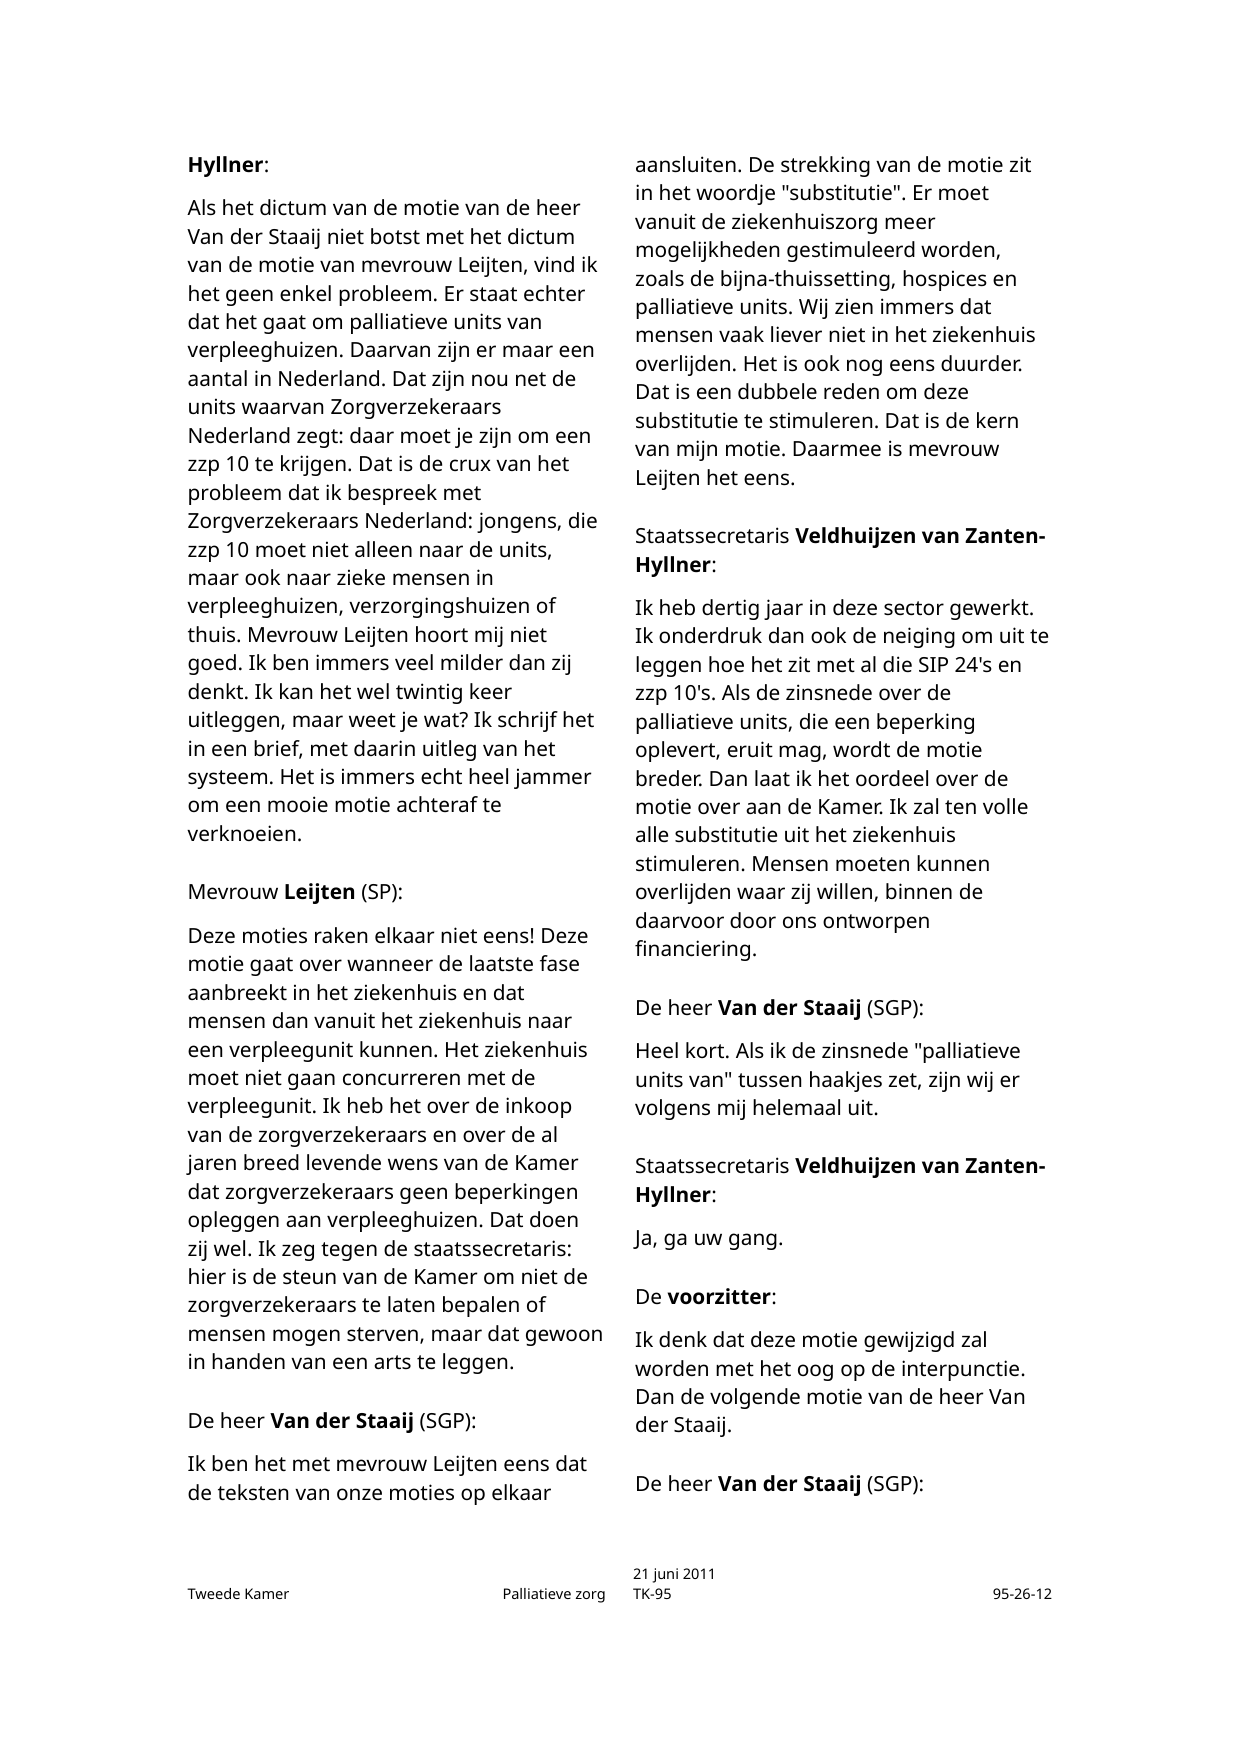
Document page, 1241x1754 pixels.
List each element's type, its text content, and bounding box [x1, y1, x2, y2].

text De heer Van der Staaij (SGP): [635, 993, 1053, 1021]
text Mevrouw Leijten (SP): [187, 877, 605, 906]
text Ik heb dertig jaar in deze sector gewerkt. Ik onderdruk dan ook de neiging om uit te leggen hoe het zit met al die SIP 24's en zzp 10's. Als de zinsnede over de palliatieve units, die een beperking oplevert, eruit mag, wordt de motie breder. Dan laat ik het oordeel over de motie over aan de Kamer. Ik zal ten volle alle substitutie uit het ziekenhuis stimuleren. Mensen moeten kunnen overlijden waar zij willen, binnen de daarvoor door ons ontworpen financiering. [635, 593, 1053, 963]
text Hyllner: [187, 150, 605, 178]
text aansluiten. De strekking van de motie zit in het woordje "substitutie". Er moet vanuit de ziekenhuiszorg meer mogelijkheden gestimuleerd worden, zoals de bijna-thuissetting, hospices en palliatieve units. Wij zien immers dat mensen vaak liever niet in het ziekenhuis overlijden. Het is ook nog eens duurder. Dat is een dubbele reden om deze substitutie te stimuleren. Dat is de kern van mijn motie. Daarmee is mevrouw Leijten het eens. [635, 150, 1053, 491]
text Als het dictum van de motie van de heer Van der Staaij niet botst met het dictum van de motie van mevrouw Leijten, vind ik het geen enkel probleem. Er staat echter dat het gaat om palliatieve units van verpleeghuizen. Daarvan zijn er maar een aantal in Nederland. Dat zijn nou net de units waarvan Zorgverzekeraars Nederland zegt: daar moet je zijn om een zzp 10 te krijgen. Dat is de crux van het probleem dat ik bespreek met Zorgverzekeraars Nederland: jongens, die zzp 10 moet niet alleen naar de units, maar ook naar zieke mensen in verpleeghuizen, verzorgingshuizen of thuis. Mevrouw Leijten hoort mij niet goed. Ik ben immers veel milder dan zij denkt. Ik kan het wel twintig keer uitleggen, maar weet je wat? Ik schrijf het in een brief, met daarin uitleg van het systeem. Het is immers echt heel jammer om een mooie motie achteraf te verknoeien. [187, 193, 605, 847]
text Dan de volgende motie van de heer Van der Staaij. [635, 1382, 1053, 1439]
text De voorzitter: [635, 1282, 1053, 1310]
text Deze moties raken elkaar niet eens! Deze motie gaat over wanneer de laatste fase aanbreekt in het ziekenhuis en dat mensen dan vanuit het ziekenhuis naar een verpleegunit kunnen. Het ziekenhuis moet niet gaan concurreren met de verpleegunit. Ik heb het over de inkoop van de zorgverzekeraars en over de al jaren breed levende wens van de Kamer dat zorgverzekeraars geen beperkingen opleggen aan verpleeghuizen. Dat doen zij wel. Ik zeg tegen de staatssecretaris: hier is de steun van de Kamer om niet de zorgverzekeraars te laten bepalen of mensen mogen sterven, maar dat gewoon in handen van een arts te leggen. [187, 921, 605, 1376]
text Ik ben het met mevrouw Leijten eens dat de teksten van onze moties op elkaar [187, 1449, 605, 1506]
text Ik denk dat deze motie gewijzigd zal worden met het oog op de interpunctie. [635, 1325, 1053, 1382]
text Ja, ga uw gang. [635, 1223, 1053, 1252]
text Staatssecretaris Veldhuijzen van Zanten-Hyllner: [635, 521, 1053, 578]
text Staatssecretaris Veldhuijzen van Zanten-Hyllner: [635, 1152, 1053, 1208]
text De heer Van der Staaij (SGP): [635, 1469, 1053, 1497]
text Heel kort. Als ik de zinsnede "palliatieve units van" tussen haakjes zet, zijn wij er volgens mij helemaal uit. [635, 1036, 1053, 1122]
text De heer Van der Staaij (SGP): [187, 1406, 605, 1434]
